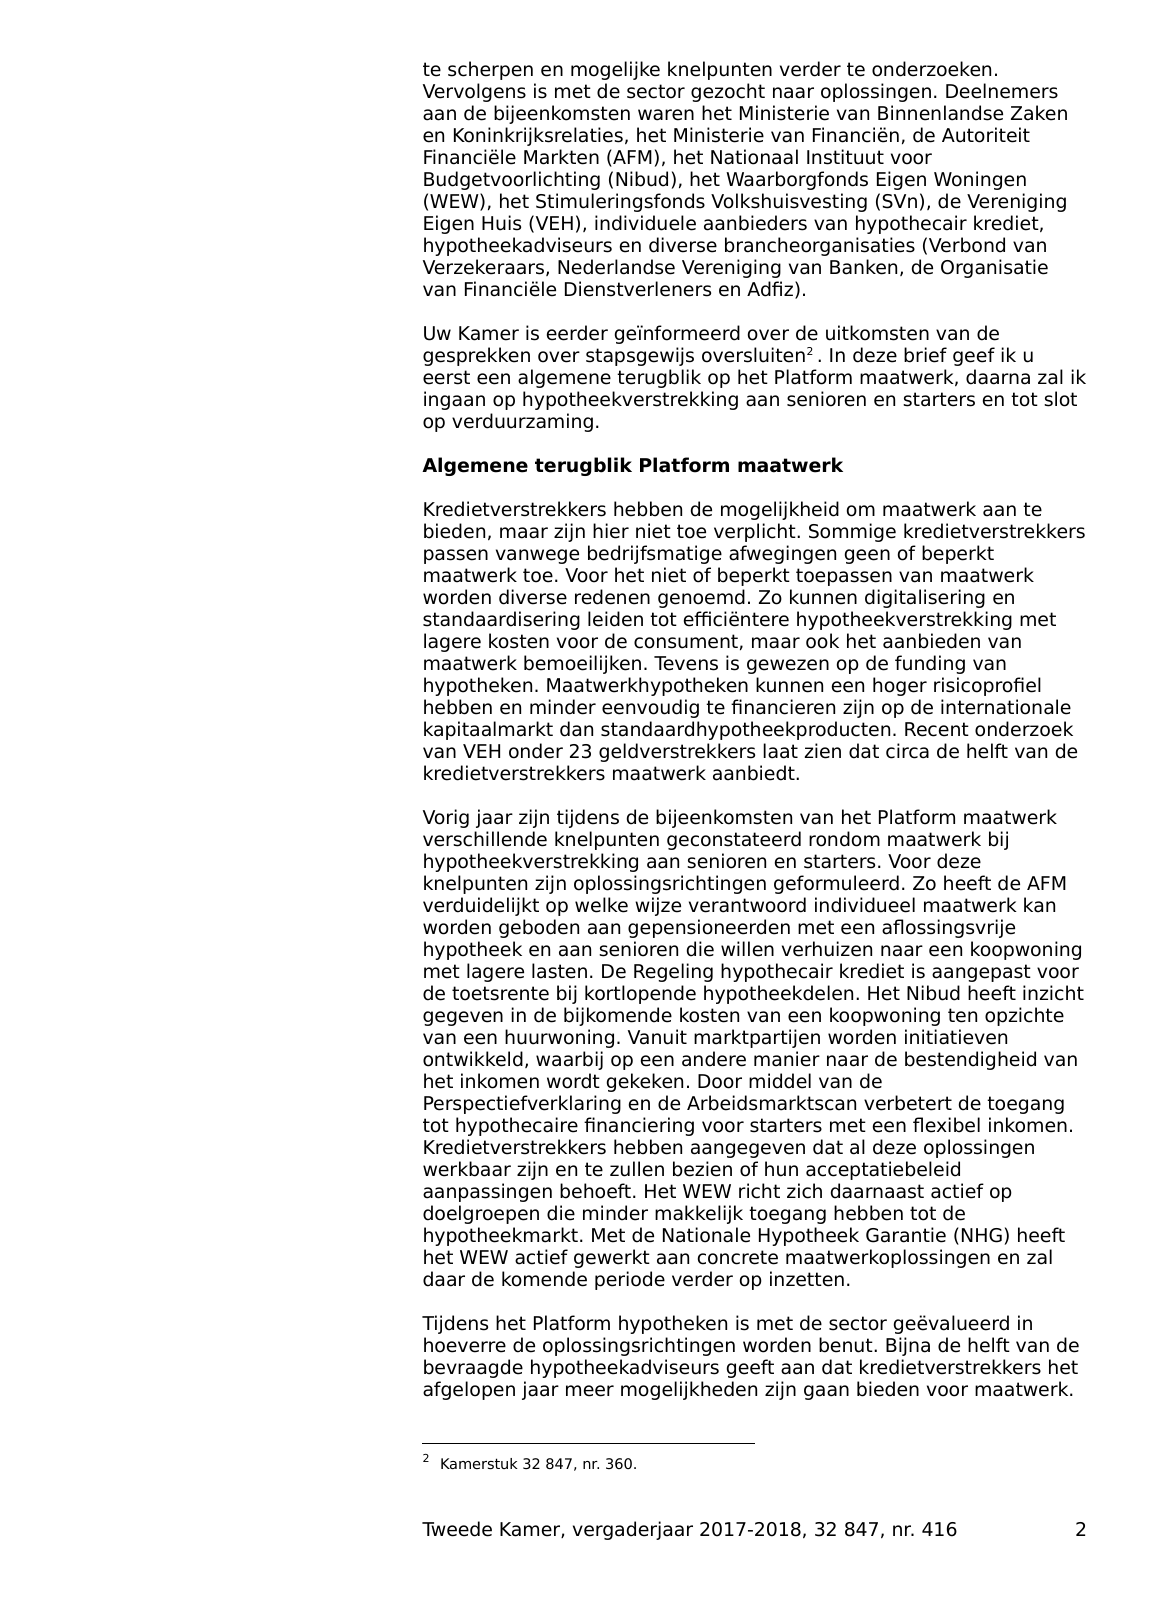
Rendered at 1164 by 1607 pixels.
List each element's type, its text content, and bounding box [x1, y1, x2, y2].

text Kamerstuk 32 847, nr. 360. [422, 1452, 1087, 1474]
text te scherpen en mogelijke knelpunten verder te onderzoeken. Vervolgens is met de sector gezocht naar oplossingen. Deelnemers aan de bijeenkomsten waren het Ministerie van Binnenlandse Zaken en Koninkrijksrelaties, het Ministerie van Financiën, de Autoriteit Financiële Markten (AFM), het Nationaal Instituut voor Budgetvoorlichting (Nibud), het Waarborgfonds Eigen Woningen (WEW), het Stimuleringsfonds Volkshuisvesting (SVn), de Vereniging Eigen Huis (VEH), individuele aanbieders van hypothecair krediet, hypotheekadviseurs en diverse brancheorganisaties (Verbond van Verzekeraars, Nederlandse Vereniging van Banken, de Organisatie van Financiële Dienstverleners en Adfiz). [422, 59, 1087, 301]
subtitle Algemene terugblik Platform maatwerk [422, 455, 1087, 477]
text Uw Kamer is eerder geïnformeerd over de uitkomsten van de gesprekken over stapsgewijs oversluiten. In deze brief geef ik u eerst een algemene terugblik op het Platform maatwerk, daarna zal ik ingaan op hypotheekverstrekking aan senioren en starters en tot slot op verduurzaming. [422, 323, 1087, 433]
text Kredietverstrekkers hebben de mogelijkheid om maatwerk aan te bieden, maar zijn hier niet toe verplicht. Sommige kredietverstrekkers passen vanwege bedrijfsmatige afwegingen geen of beperkt maatwerk toe. Voor het niet of beperkt toepassen van maatwerk worden diverse redenen genoemd. Zo kunnen digitalisering en standaardisering leiden tot efficiëntere hypotheekverstrekking met lagere kosten voor de consument, maar ook het aanbieden van maatwerk bemoeilijken. Tevens is gewezen op de funding van hypotheken. Maatwerkhypotheken kunnen een hoger risicoprofiel hebben en minder eenvoudig te financieren zijn op de internationale kapitaalmarkt dan standaardhypotheekproducten. Recent onderzoek van VEH onder 23 geldverstrekkers laat zien dat circa de helft van de kredietverstrekkers maatwerk aanbiedt. [422, 499, 1087, 785]
text Vorig jaar zijn tijdens de bijeenkomsten van het Platform maatwerk verschillende knelpunten geconstateerd rondom maatwerk bij hypotheekverstrekking aan senioren en starters. Voor deze knelpunten zijn oplossingsrichtingen geformuleerd. Zo heeft de AFM verduidelijkt op welke wijze verantwoord individueel maatwerk kan worden geboden aan gepensioneerden met een aflossingsvrije hypotheek en aan senioren die willen verhuizen naar een koopwoning met lagere lasten. De Regeling hypothecair krediet is aangepast voor de toetsrente bij kortlopende hypotheekdelen. Het Nibud heeft inzicht gegeven in de bijkomende kosten van een koopwoning ten opzichte van een huurwoning. Vanuit marktpartijen worden initiatieven ontwikkeld, waarbij op een andere manier naar de bestendigheid van het inkomen wordt gekeken. Door middel van de Perspectiefverklaring en de Arbeidsmarktscan verbetert de toegang tot hypothecaire financiering voor starters met een flexibel inkomen. Kredietverstrekkers hebben aangegeven dat al deze oplossingen werkbaar zijn en te zullen bezien of hun acceptatiebeleid aanpassingen behoeft. Het WEW richt zich daarnaast actief op doelgroepen die minder makkelijk toegang hebben tot de hypotheekmarkt. Met de Nationale Hypotheek Garantie (NHG) heeft het WEW actief gewerkt aan concrete maatwerkoplossingen en zal daar de komende periode verder op inzetten. [422, 807, 1087, 1291]
text Tijdens het Platform hypotheken is met de sector geëvalueerd in hoeverre de oplossingsrichtingen worden benut. Bijna de helft van de bevraagde hypotheekadviseurs geeft aan dat kredietverstrekkers het afgelopen jaar meer mogelijkheden zijn gaan bieden voor maatwerk. [422, 1313, 1087, 1401]
